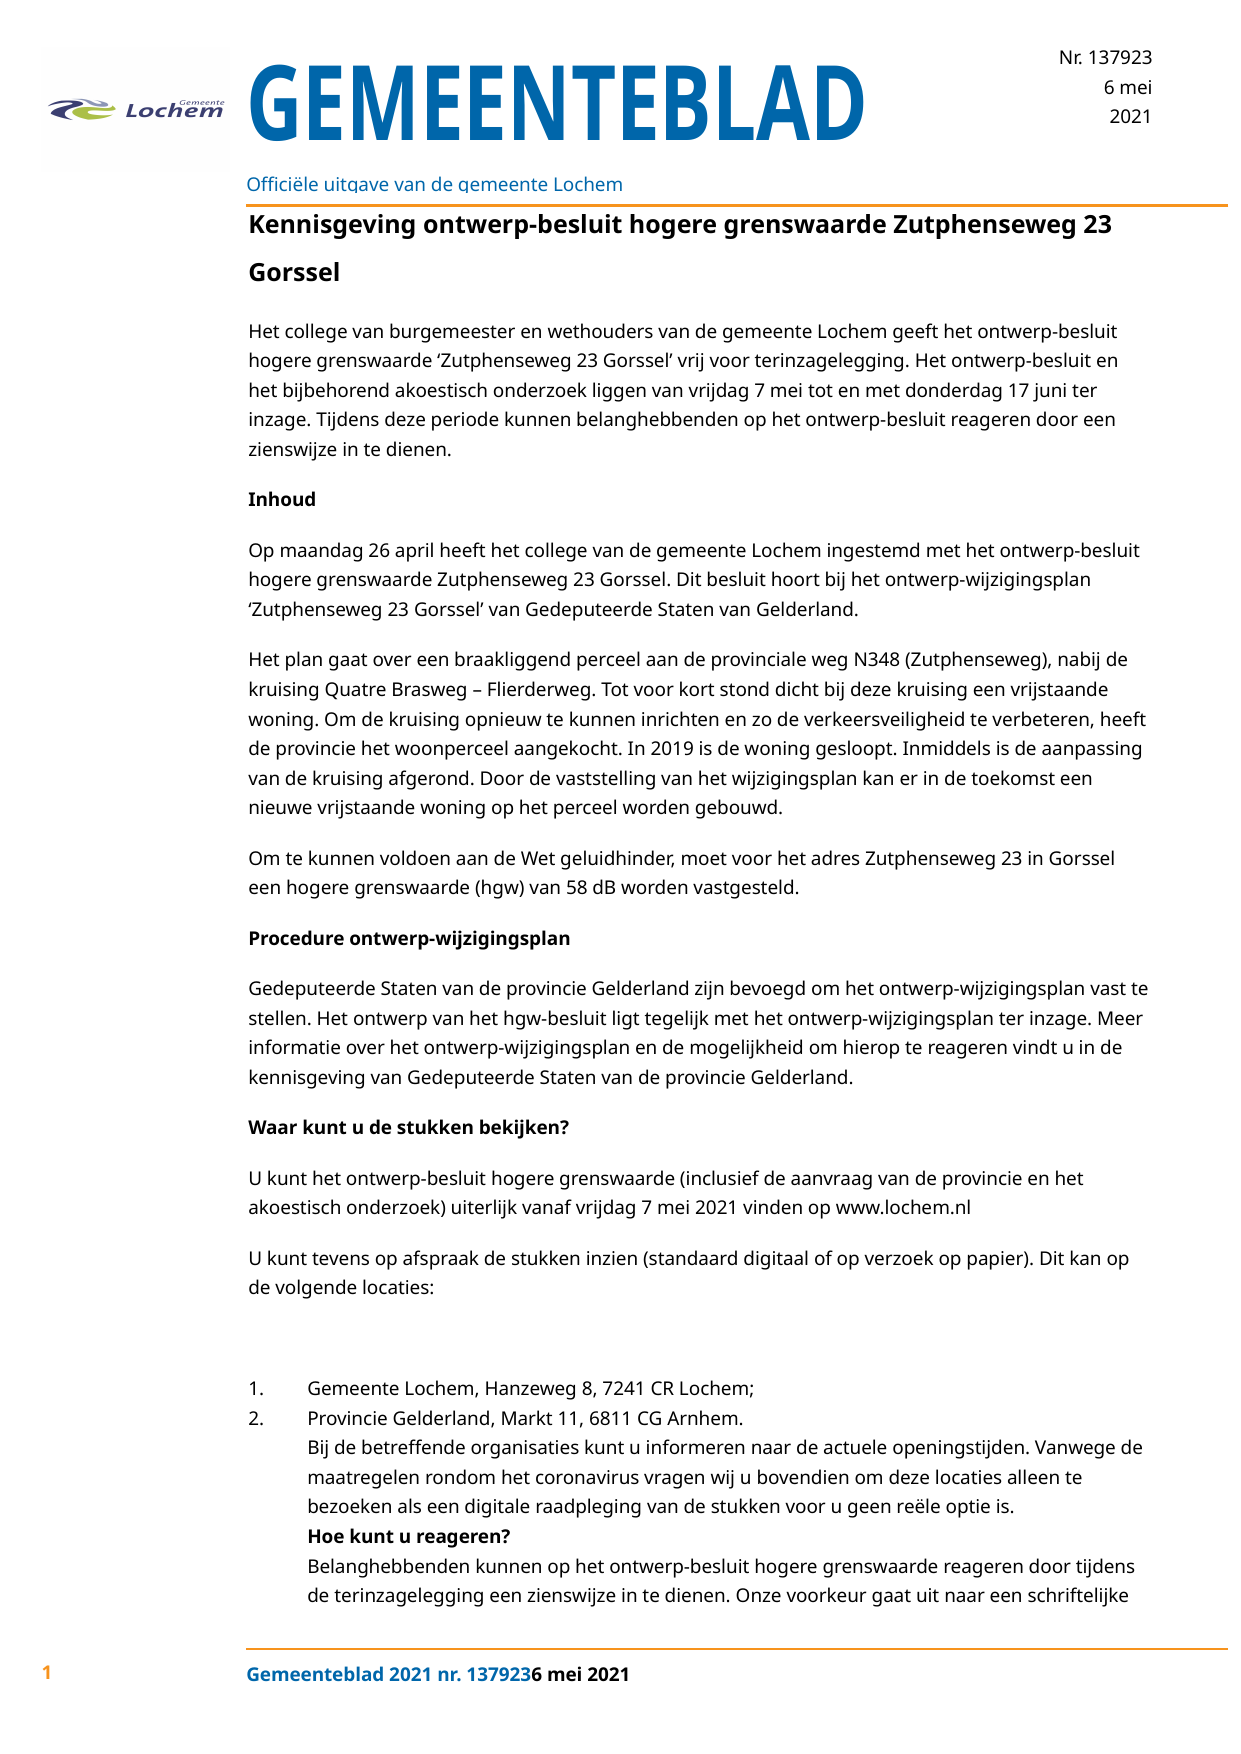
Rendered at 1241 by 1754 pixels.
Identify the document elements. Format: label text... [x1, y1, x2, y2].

text Procedure ontwerp-wijzigingsplan [248, 925, 1152, 951]
text Om te kunnen voldoen aan de Wet geluidhinder, moet voor het adres Zutphenseweg 23 in Gorssel een hogere grenswaarde (hgw) van 58 dB worden vastgesteld. [248, 845, 1152, 900]
list Hoe kunt u reageren? [248, 1523, 1152, 1549]
text U kunt tevens op afspraak de stukken inzien (standaard digitaal of op verzoek op papier). Dit kan op de volgende locaties: [248, 1245, 1152, 1300]
text Inhoud [248, 487, 1152, 512]
text Het college van burgemeester en wethouders van de gemeente Lochem geeft het ontwerp-besluit hogere grenswaarde ‘Zutphenseweg 23 Gorssel’ vrij voor terinzagelegging. Het ontwerp-besluit en het bijbehorend akoestisch onderzoek liggen van vrijdag 7 mei tot en met donderdag 17 juni ter inzage. Tijdens deze periode kunnen belanghebbenden op het ontwerp-besluit reageren door een zienswijze in te dienen. [248, 318, 1152, 462]
list Provincie Gelderland, Markt 11, 6811 CG Arnhem. [248, 1405, 1152, 1431]
text Op maandag 26 april heeft het college van de gemeente Lochem ingestemd met het ontwerp-besluit hogere grenswaarde Zutphenseweg 23 Gorssel. Dit besluit hoort bij het ontwerp-wijzigingsplan ‘Zutphenseweg 23 Gorssel’ van Gedeputeerde Staten van Gelderland. [248, 537, 1152, 622]
list Belanghebbenden kunnen op het ontwerp-besluit hogere grenswaarde reageren door tijdens de terinzagelegging een zienswijze in te dienen. Onze voorkeur gaat uit naar een schriftelijke [248, 1553, 1152, 1608]
text U kunt het ontwerp-besluit hogere grenswaarde (inclusief de aanvraag van de provincie en het akoestisch onderzoek) uiterlijk vanaf vrijdag 7 mei 2021 vinden op www.lochem.nl [248, 1165, 1152, 1220]
list Gemeente Lochem, Hanzeweg 8, 7241 CR Lochem; [248, 1375, 1152, 1401]
picture [41, 47, 231, 172]
text Kennisgeving ontwerp-besluit hogere grenswaarde Zutphenseweg 23 Gorssel [248, 207, 1152, 288]
text Gedeputeerde Staten van de provincie Gelderland zijn bevoegd om het ontwerp-wijzigingsplan vast te stellen. Het ontwerp van het hgw-besluit ligt tegelijk met het ontwerp-wijzigingsplan ter inzage. Meer informatie over het ontwerp-wijzigingsplan en de mogelijkheid om hierop te reageren vindt u in de kennisgeving van Gedeputeerde Staten van de provincie Gelderland. [248, 975, 1152, 1090]
text Het plan gaat over een braakliggend perceel aan de provinciale weg N348 (Zutphenseweg), nabij de kruising Quatre Brasweg – Flierderweg. Tot voor kort stond dicht bij deze kruising een vrijstaande woning. Om de kruising opnieuw te kunnen inrichten en zo de verkeersveiligheid te verbeteren, heeft de provincie het woonperceel aangekocht. In 2019 is de woning gesloopt. Inmiddels is de aanpassing van de kruising afgerond. Door de vaststelling van het wijzigingsplan kan er in de toekomst een nieuwe vrijstaande woning op het perceel worden gebouwd. [248, 647, 1152, 820]
list Bij de betreffende organisaties kunt u informeren naar de actuele openingstijden. Vanwege de maatregelen rondom het coronavirus vragen wij u bovendien om deze locaties alleen te bezoeken als een digitale raadpleging van de stukken voor u geen reële optie is. [248, 1434, 1152, 1519]
text Waar kunt u de stukken bekijken? [248, 1114, 1152, 1140]
